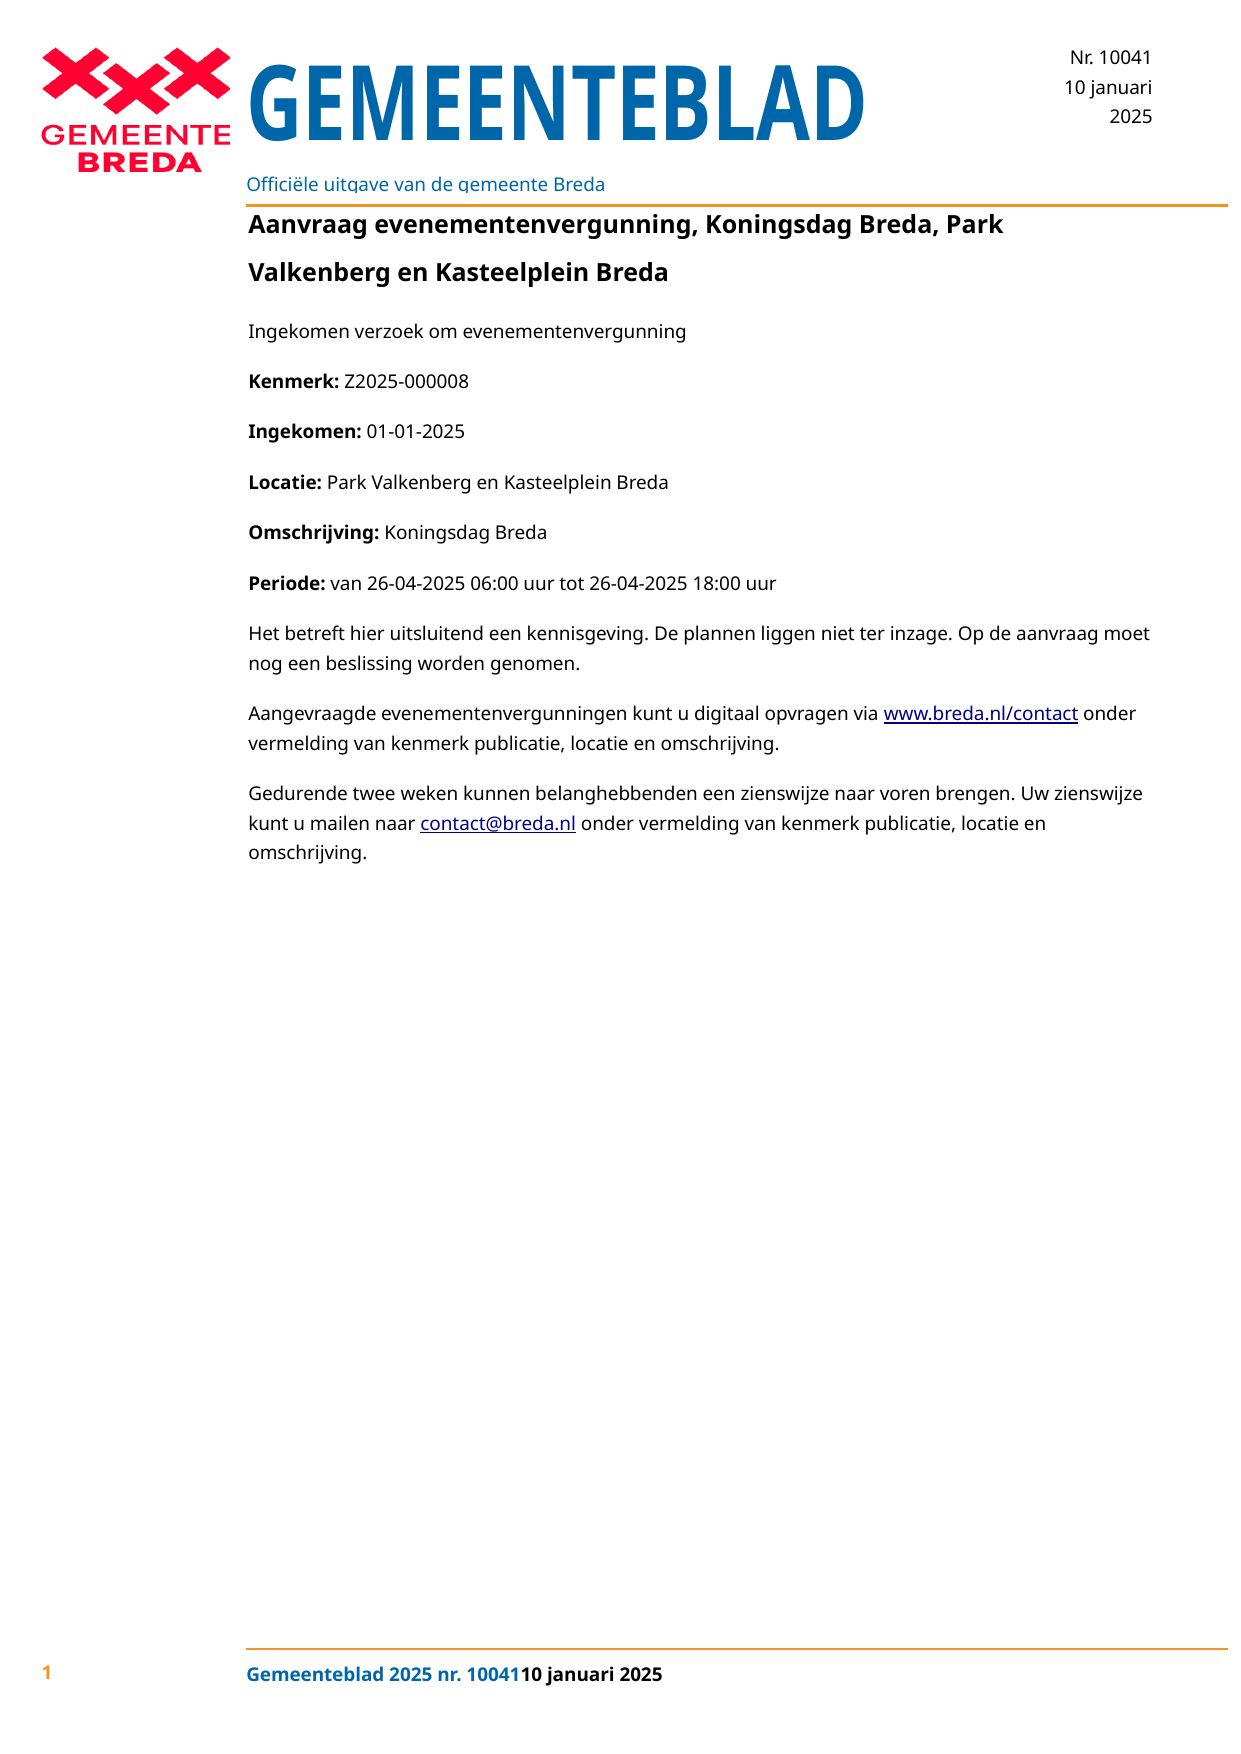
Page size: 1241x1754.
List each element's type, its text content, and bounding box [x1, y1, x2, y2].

text Omschrijving: Koningsdag Breda [248, 519, 1152, 545]
text Gedurende twee weken kunnen belanghebbenden een zienswijze naar voren brengen. Uw zienswijze kunt u mailen naar contact@breda.nl onder vermelding van kenmerk publicatie, locatie en omschrijving. [248, 780, 1152, 865]
text Ingekomen: 01-01-2025 [248, 419, 1152, 444]
text Aangevraagde evenementenvergunningen kunt u digitaal opvragen via www.breda.nl/contact onder vermelding van kenmerk publicatie, locatie en omschrijving. [248, 700, 1152, 756]
text Ingekomen verzoek om evenementenvergunning [248, 318, 1152, 344]
text Aanvraag evenementenvergunning, Koningsdag Breda, Park Valkenberg en Kasteelplein Breda [248, 207, 1152, 288]
text Periode: van 26-04-2025 06:00 uur tot 26-04-2025 18:00 uur [248, 570, 1152, 596]
picture [41, 47, 231, 172]
text Het betreft hier uitsluitend een kennisgeving. De plannen liggen niet ter inzage. Op de aanvraag moet nog een beslissing worden genomen. [248, 620, 1152, 676]
text Locatie: Park Valkenberg en Kasteelplein Breda [248, 469, 1152, 495]
text Kenmerk: Z2025-000008 [248, 368, 1152, 394]
